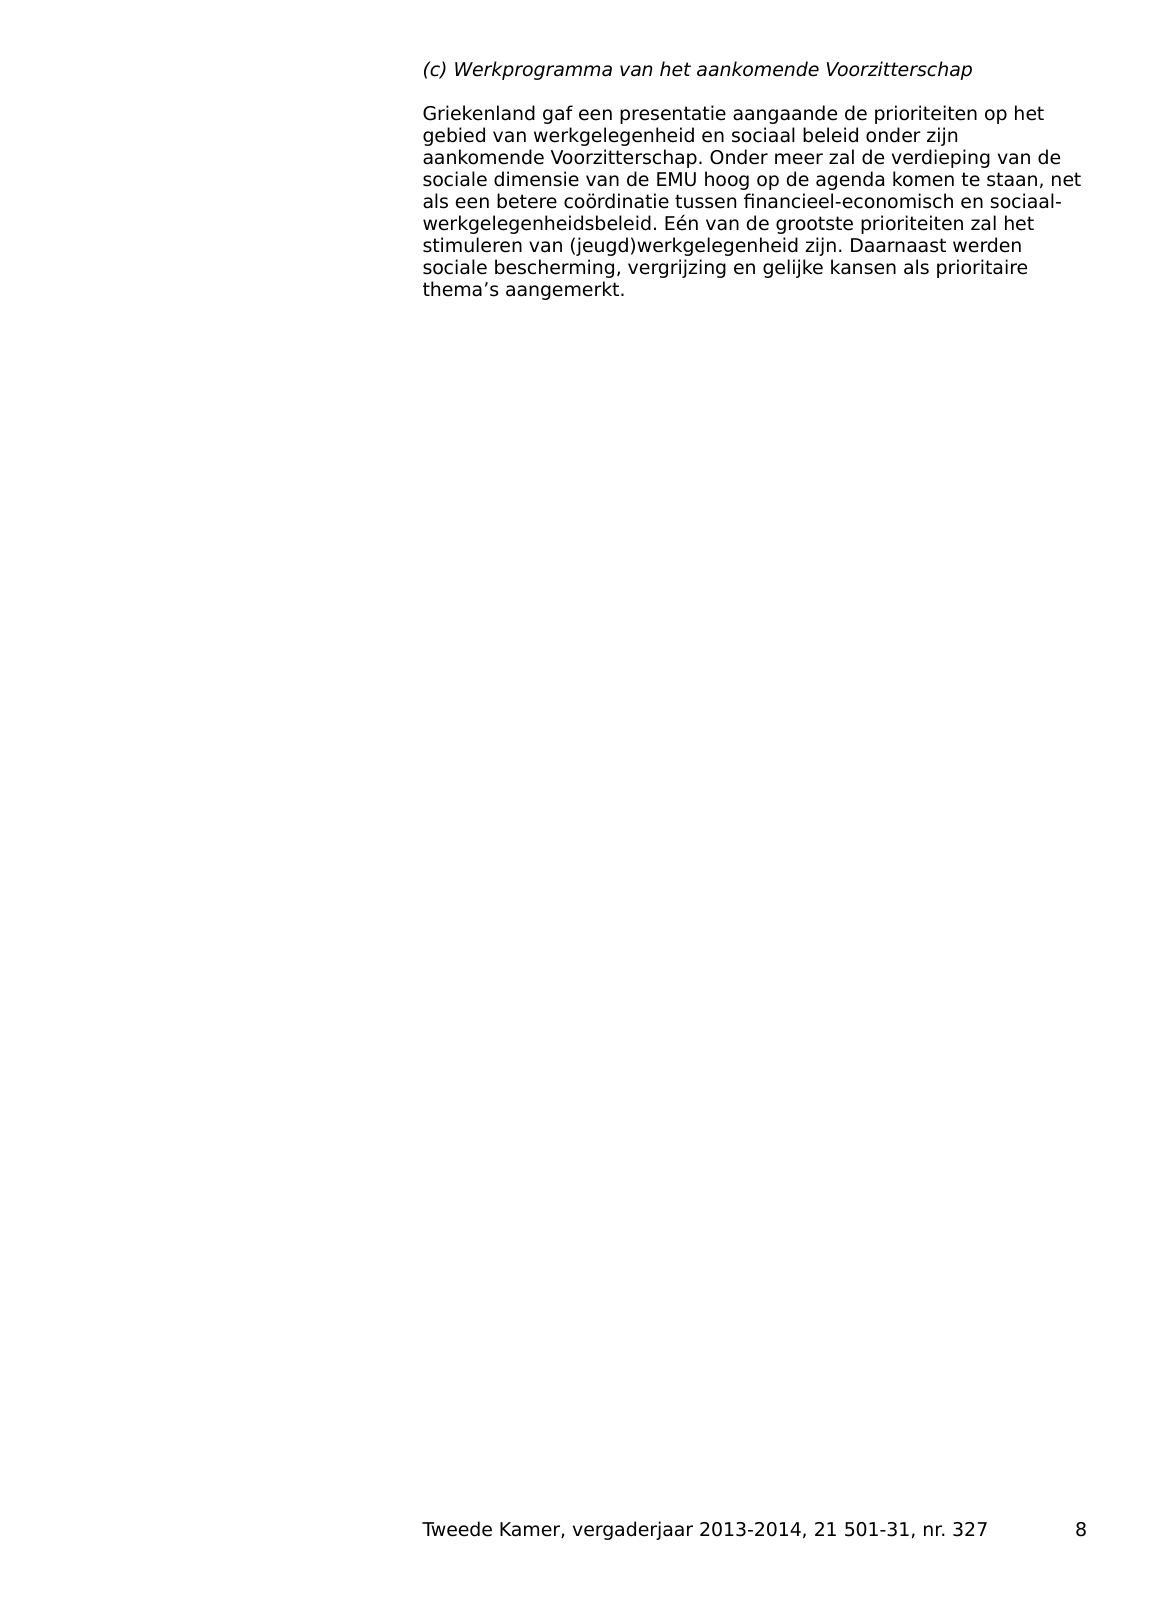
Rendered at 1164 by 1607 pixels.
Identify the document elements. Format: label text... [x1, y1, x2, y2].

text Griekenland gaf een presentatie aangaande de prioriteiten op het gebied van werkgelegenheid en sociaal beleid onder zijn aankomende Voorzitterschap. Onder meer zal de verdieping van de sociale dimensie van de EMU hoog op de agenda komen te staan, net als een betere coördinatie tussen financieel-economisch en sociaal-werkgelegenheidsbeleid. Eén van de grootste prioriteiten zal het stimuleren van (jeugd)werkgelegenheid zijn. Daarnaast werden sociale bescherming, vergrijzing en gelijke kansen als prioritaire thema’s aangemerkt. [422, 103, 1087, 301]
subtitle (c) Werkprogramma van het aankomende Voorzitterschap [422, 59, 1087, 81]
